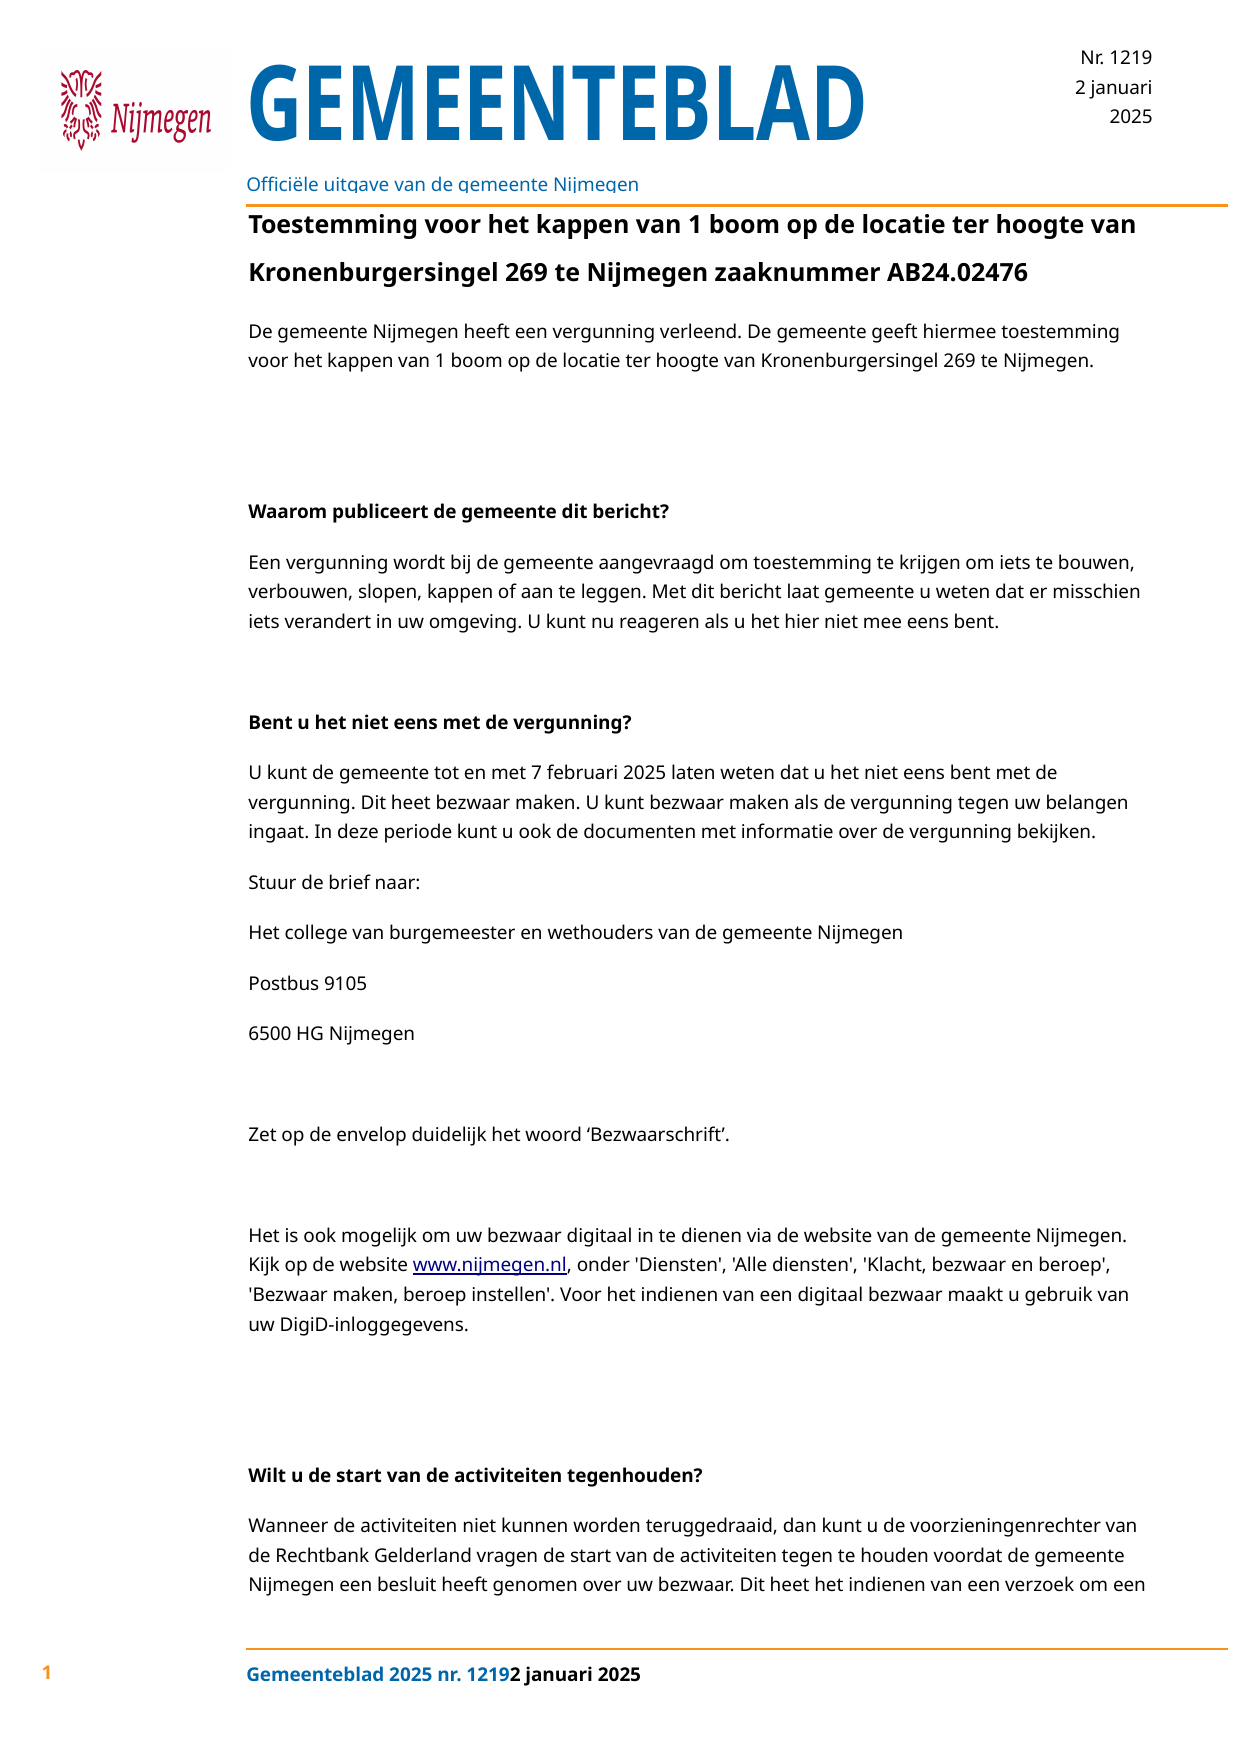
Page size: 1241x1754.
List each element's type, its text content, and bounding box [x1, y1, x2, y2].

text Zet op de envelop duidelijk het woord ‘Bezwaarschrift’. [248, 1121, 1152, 1147]
picture [41, 47, 231, 172]
text Wanneer de activiteiten niet kunnen worden teruggedraaid, dan kunt u de voorzieningenrechter van de Rechtbank Gelderland vragen de start van de activiteiten tegen te houden voordat de gemeente Nijmegen een besluit heeft genomen over uw bezwaar. Dit heet het indienen van een verzoek om een [248, 1512, 1152, 1597]
text Waarom publiceert de gemeente dit bericht? [248, 499, 1152, 524]
text Postbus 9105 [248, 970, 1152, 996]
text Wilt u de start van de activiteiten tegenhouden? [248, 1462, 1152, 1488]
text Bent u het niet eens met de vergunning? [248, 709, 1152, 735]
text Het is ook mogelijk om uw bezwaar digitaal in te dienen via de website van de gemeente Nijmegen. Kijk op de website www.nijmegen.nl, onder 'Diensten', 'Alle diensten', 'Klacht, bezwaar en beroep', 'Bezwaar maken, beroep instellen'. Voor het indienen van een digitaal bezwaar maakt u gebruik van uw DigiD-inloggegevens. [248, 1222, 1152, 1337]
text U kunt de gemeente tot en met 7 februari 2025 laten weten dat u het niet eens bent met de vergunning. Dit heet bezwaar maken. U kunt bezwaar maken als de vergunning tegen uw belangen ingaat. In deze periode kunt u ook de documenten met informatie over de vergunning bekijken. [248, 759, 1152, 844]
text Het college van burgemeester en wethouders van de gemeente Nijmegen [248, 919, 1152, 945]
text De gemeente Nijmegen heeft een vergunning verleend. De gemeente geeft hiermee toestemming voor het kappen van 1 boom op de locatie ter hoogte van Kronenburgersingel 269 te Nijmegen. [248, 318, 1152, 373]
text Een vergunning wordt bij de gemeente aangevraagd om toestemming te krijgen om iets te bouwen, verbouwen, slopen, kappen of aan te leggen. Met dit bericht laat gemeente u weten dat er misschien iets verandert in uw omgeving. U kunt nu reageren als u het hier niet mee eens bent. [248, 549, 1152, 634]
text Toestemming voor het kappen van 1 boom op de locatie ter hoogte van Kronenburgersingel 269 te Nijmegen zaaknummer AB24.02476 [248, 207, 1152, 288]
text 6500 HG Nijmegen [248, 1020, 1152, 1046]
text Stuur de brief naar: [248, 869, 1152, 895]
